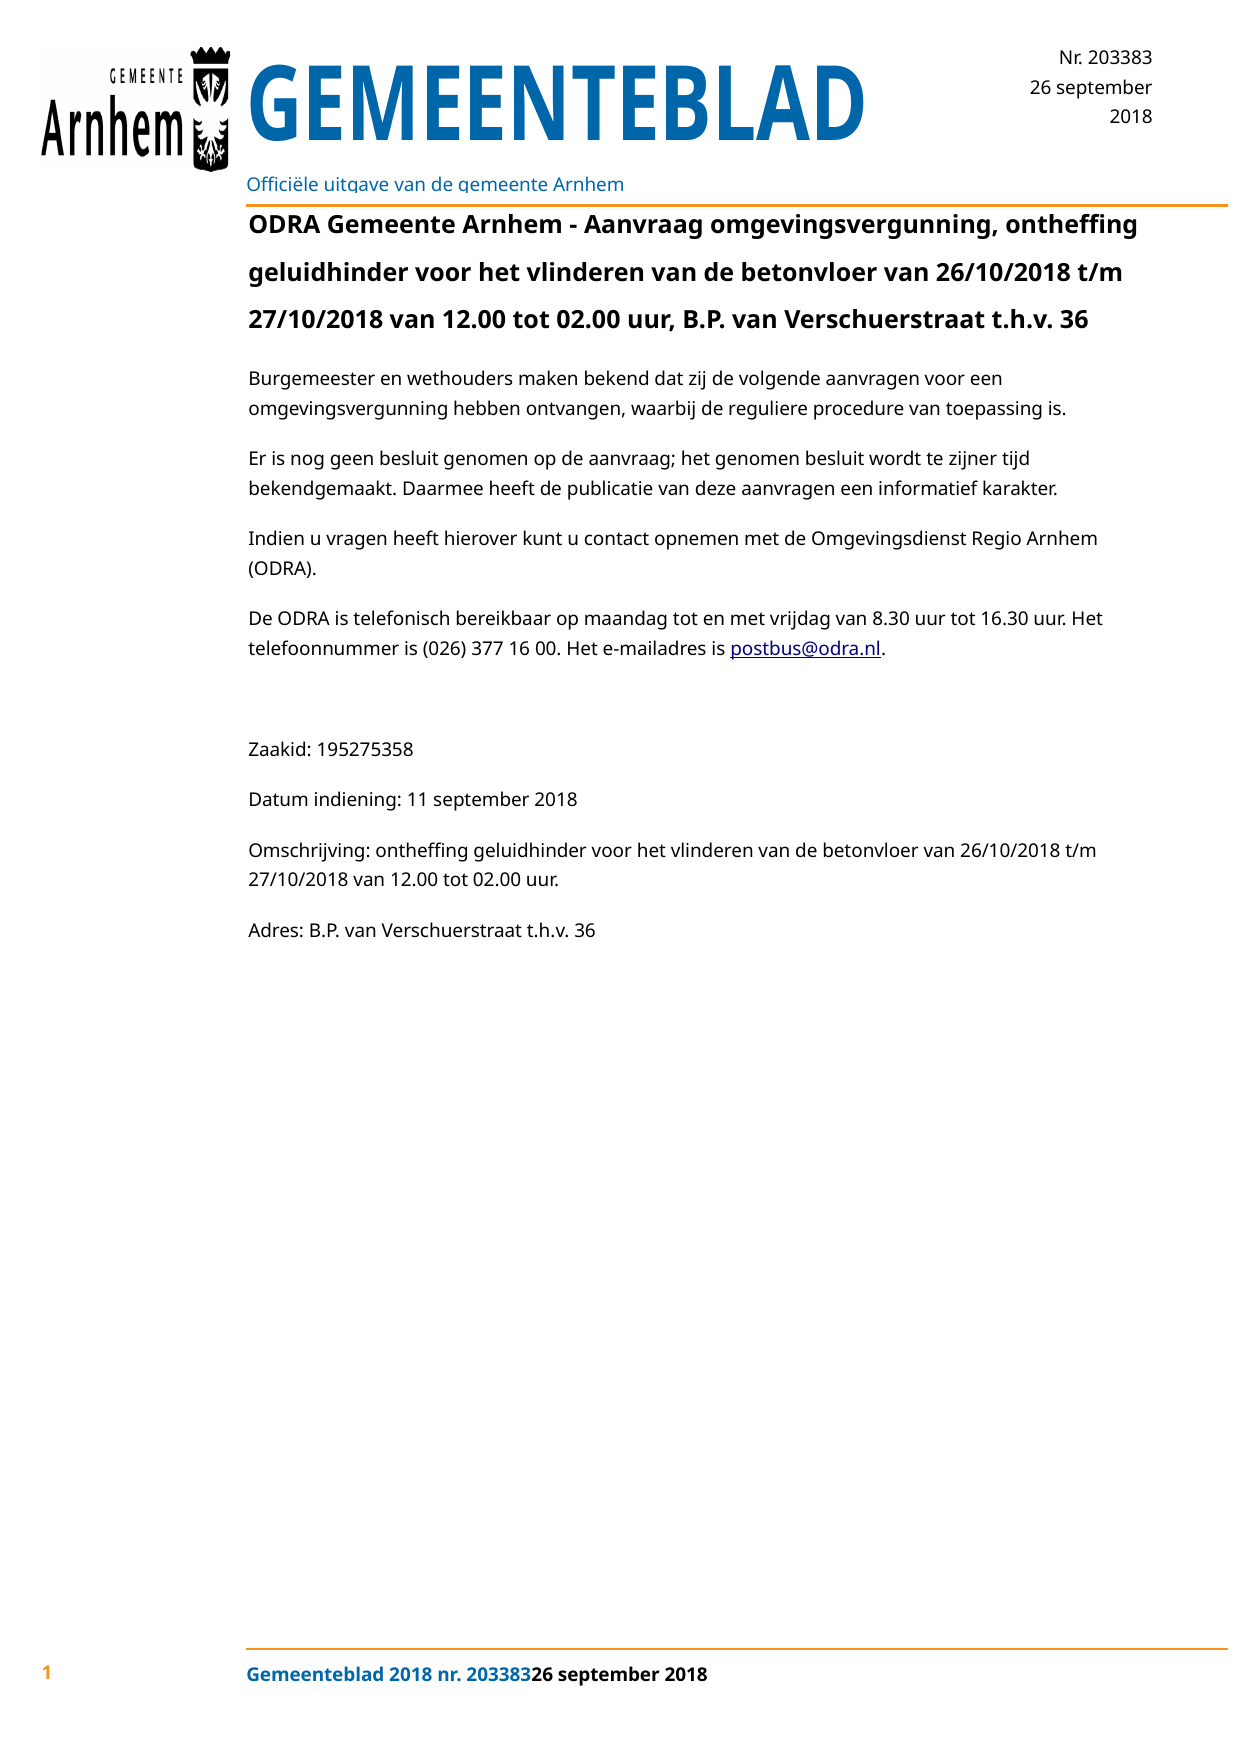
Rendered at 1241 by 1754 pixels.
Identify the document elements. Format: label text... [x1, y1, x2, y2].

picture [41, 47, 231, 172]
text Indien u vragen heeft hierover kunt u contact opnemen met de Omgevingsdienst Regio Arnhem (ODRA). [248, 526, 1152, 581]
text De ODRA is telefonisch bereikbaar op maandag tot en met vrijdag van 8.30 uur tot 16.30 uur. Het telefoonnummer is (026) 377 16 00. Het e-mailadres is postbus@odra.nl. [248, 606, 1152, 661]
text Omschrijving: ontheffing geluidhinder voor het vlinderen van de betonvloer van 26/10/2018 t/m 27/10/2018 van 12.00 tot 02.00 uur. [248, 837, 1152, 892]
text ODRA Gemeente Arnhem - Aanvraag omgevingsvergunning, ontheffing geluidhinder voor het vlinderen van de betonvloer van 26/10/2018 t/m 27/10/2018 van 12.00 tot 02.00 uur, B.P. van Verschuerstraat t.h.v. 36 [248, 207, 1152, 336]
text Er is nog geen besluit genomen op de aanvraag; het genomen besluit wordt te zijner tijd bekendgemaakt. Daarmee heeft de publicatie van deze aanvragen een informatief karakter. [248, 446, 1152, 501]
text Datum indiening: 11 september 2018 [248, 786, 1152, 812]
text Adres: B.P. van Verschuerstraat t.h.v. 36 [248, 917, 1152, 942]
text Zaakid: 195275358 [248, 736, 1152, 762]
text Burgemeester en wethouders maken bekend dat zij de volgende aanvragen voor een omgevingsvergunning hebben ontvangen, waarbij de reguliere procedure van toepassing is. [248, 366, 1152, 421]
